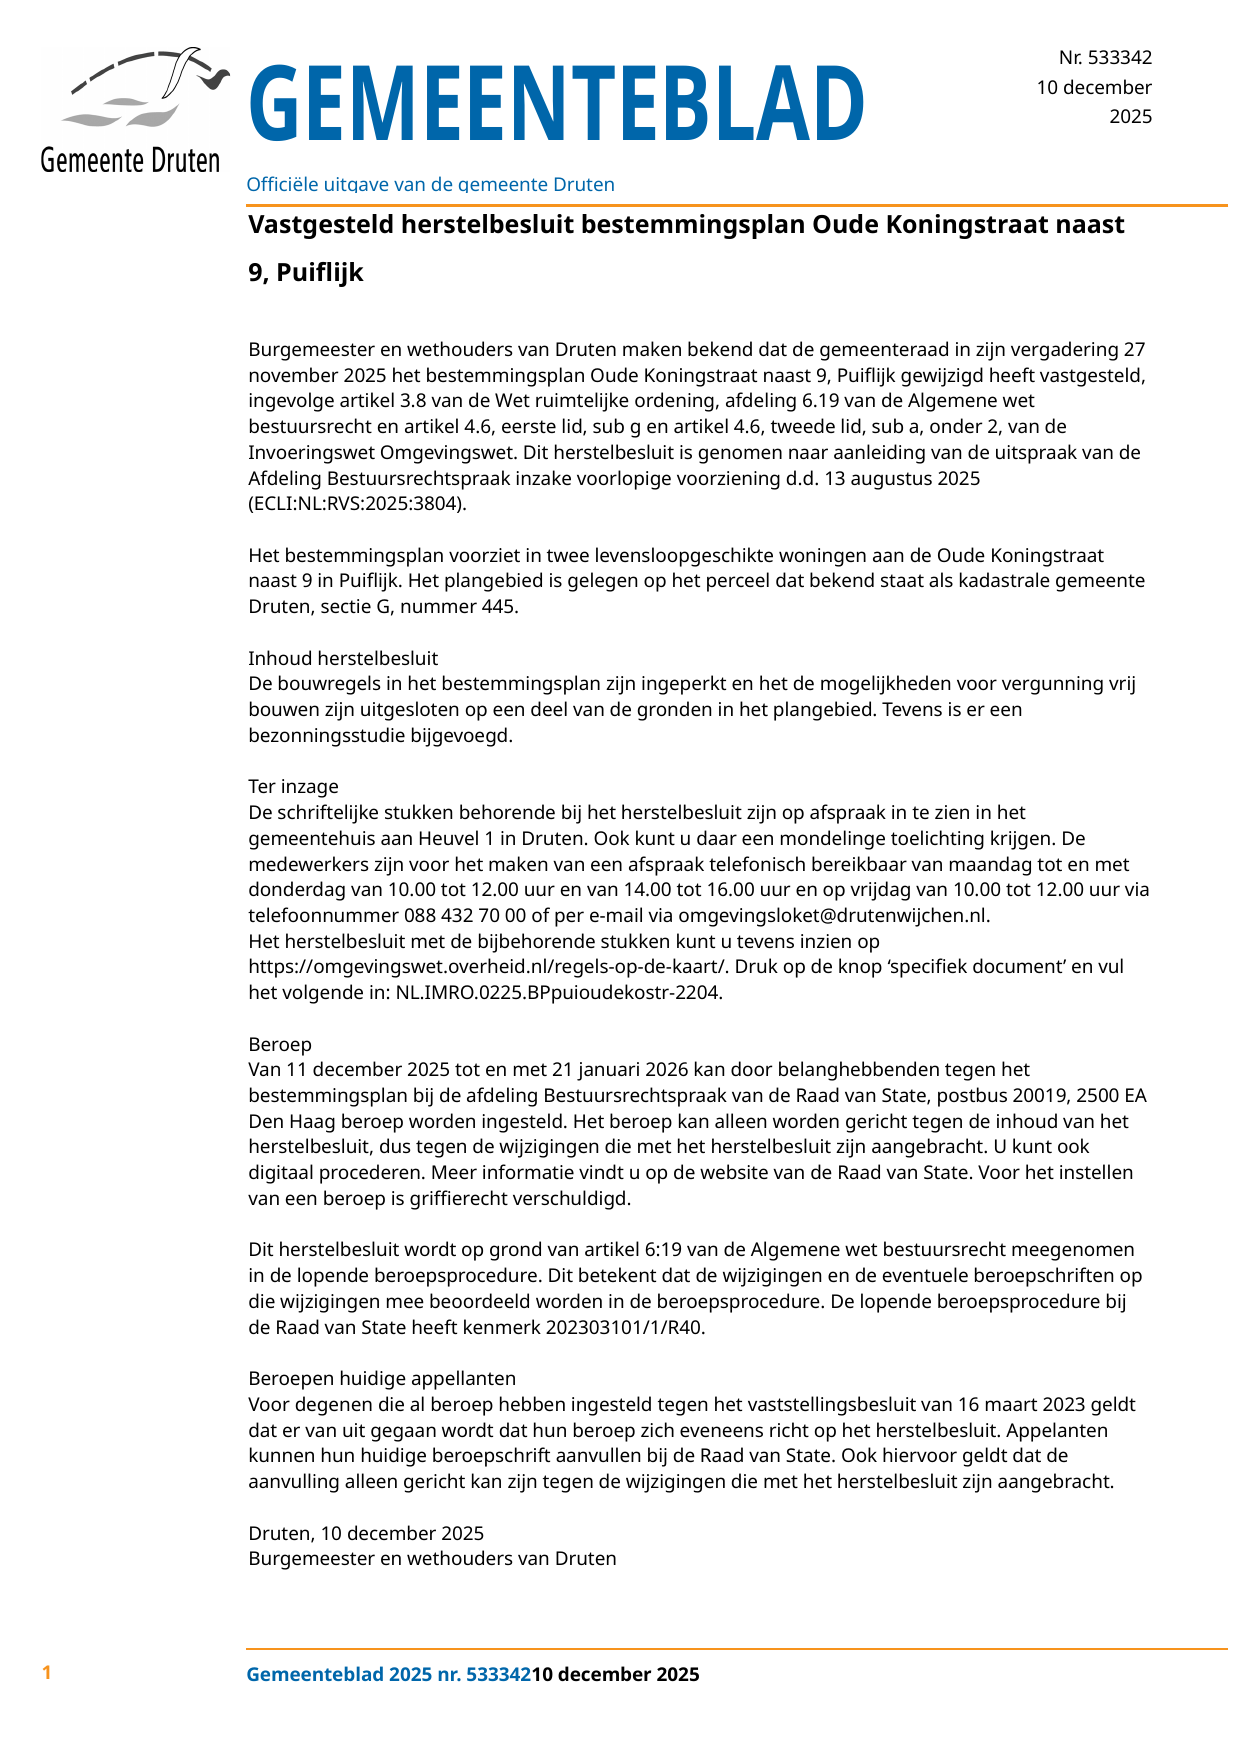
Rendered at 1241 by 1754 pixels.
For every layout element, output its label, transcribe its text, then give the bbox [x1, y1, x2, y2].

text Voor degenen die al beroep hebben ingesteld tegen het vaststellingsbesluit van 16 maart 2023 geldt dat er van uit gegaan wordt dat hun beroep zich eveneens richt op het herstelbesluit. Appelanten kunnen hun huidige beroepschrift aanvullen bij de Raad van State. Ook hiervoor geldt dat de aanvulling alleen gericht kan zijn tegen de wijzigingen die met het herstelbesluit zijn aangebracht. [248, 1391, 1152, 1494]
text Inhoud herstelbesluit [248, 645, 1152, 671]
text Vastgesteld herstelbesluit bestemmingsplan Oude Koningstraat naast 9, Puiflijk [248, 207, 1152, 288]
text De bouwregels in het bestemmingsplan zijn ingeperkt en het de mogelijkheden voor vergunning vrij bouwen zijn uitgesloten op een deel van de gronden in het plangebied. Tevens is er een bezonningsstudie bijgevoegd. [248, 671, 1152, 748]
text Burgemeester en wethouders van Druten maken bekend dat de gemeenteraad in zijn vergadering 27 november 2025 het bestemmingsplan Oude Koningstraat naast 9, Puiflijk gewijzigd heeft vastgesteld, ingevolge artikel 3.8 van de Wet ruimtelijke ordening, afdeling 6.19 van de Algemene wet bestuursrecht en artikel 4.6, eerste lid, sub g en artikel 4.6, tweede lid, sub a, onder 2, van de Invoeringswet Omgevingswet. Dit herstelbesluit is genomen naar aanleiding van de uitspraak van de Afdeling Bestuursrechtspraak inzake voorlopige voorziening d.d. 13 augustus 2025 (ECLI:NL:RVS:2025:3804). [248, 336, 1152, 516]
text Ter inzage [248, 773, 1152, 799]
text Het herstelbesluit met de bijbehorende stukken kunt u tevens inzien op https://omgevingswet.overheid.nl/regels-op-de-kaart/. Druk op de knop ‘specifiek document’ en vul het volgende in: NL.IMRO.0225.BPpuioudekostr-2204. [248, 928, 1152, 1005]
text Het bestemmingsplan voorziet in twee levensloopgeschikte woningen aan de Oude Koningstraat naast 9 in Puiflijk. Het plangebied is gelegen op het perceel dat bekend staat als kadastrale gemeente Druten, sectie G, nummer 445. [248, 542, 1152, 619]
picture [41, 47, 231, 172]
text De schriftelijke stukken behorende bij het herstelbesluit zijn op afspraak in te zien in het gemeentehuis aan Heuvel 1 in Druten. Ook kunt u daar een mondelinge toelichting krijgen. De medewerkers zijn voor het maken van een afspraak telefonisch bereikbaar van maandag tot en met donderdag van 10.00 tot 12.00 uur en van 14.00 tot 16.00 uur en op vrijdag van 10.00 tot 12.00 uur via telefoonnummer 088 432 70 00 of per e-mail via omgevingsloket@drutenwijchen.nl. [248, 799, 1152, 928]
text Beroep [248, 1031, 1152, 1057]
text Van 11 december 2025 tot en met 21 januari 2026 kan door belanghebbenden tegen het bestemmingsplan bij de afdeling Bestuursrechtspraak van de Raad van State, postbus 20019, 2500 EA Den Haag beroep worden ingesteld. Het beroep kan alleen worden gericht tegen de inhoud van het herstelbesluit, dus tegen de wijzigingen die met het herstelbesluit zijn aangebracht. U kunt ook digitaal procederen. Meer informatie vindt u op de website van de Raad van State. Voor het instellen van een beroep is griffierecht verschuldigd. [248, 1057, 1152, 1211]
text Druten, 10 december 2025 [248, 1520, 1152, 1545]
text Burgemeester en wethouders van Druten [248, 1545, 1152, 1571]
text Beroepen huidige appellanten [248, 1365, 1152, 1391]
text Dit herstelbesluit wordt op grond van artikel 6:19 van de Algemene wet bestuursrecht meegenomen in de lopende beroepsprocedure. Dit betekent dat de wijzigingen en de eventuele beroepschriften op die wijzigingen mee beoordeeld worden in de beroepsprocedure. De lopende beroepsprocedure bij de Raad van State heeft kenmerk 202303101/1/R40. [248, 1237, 1152, 1339]
